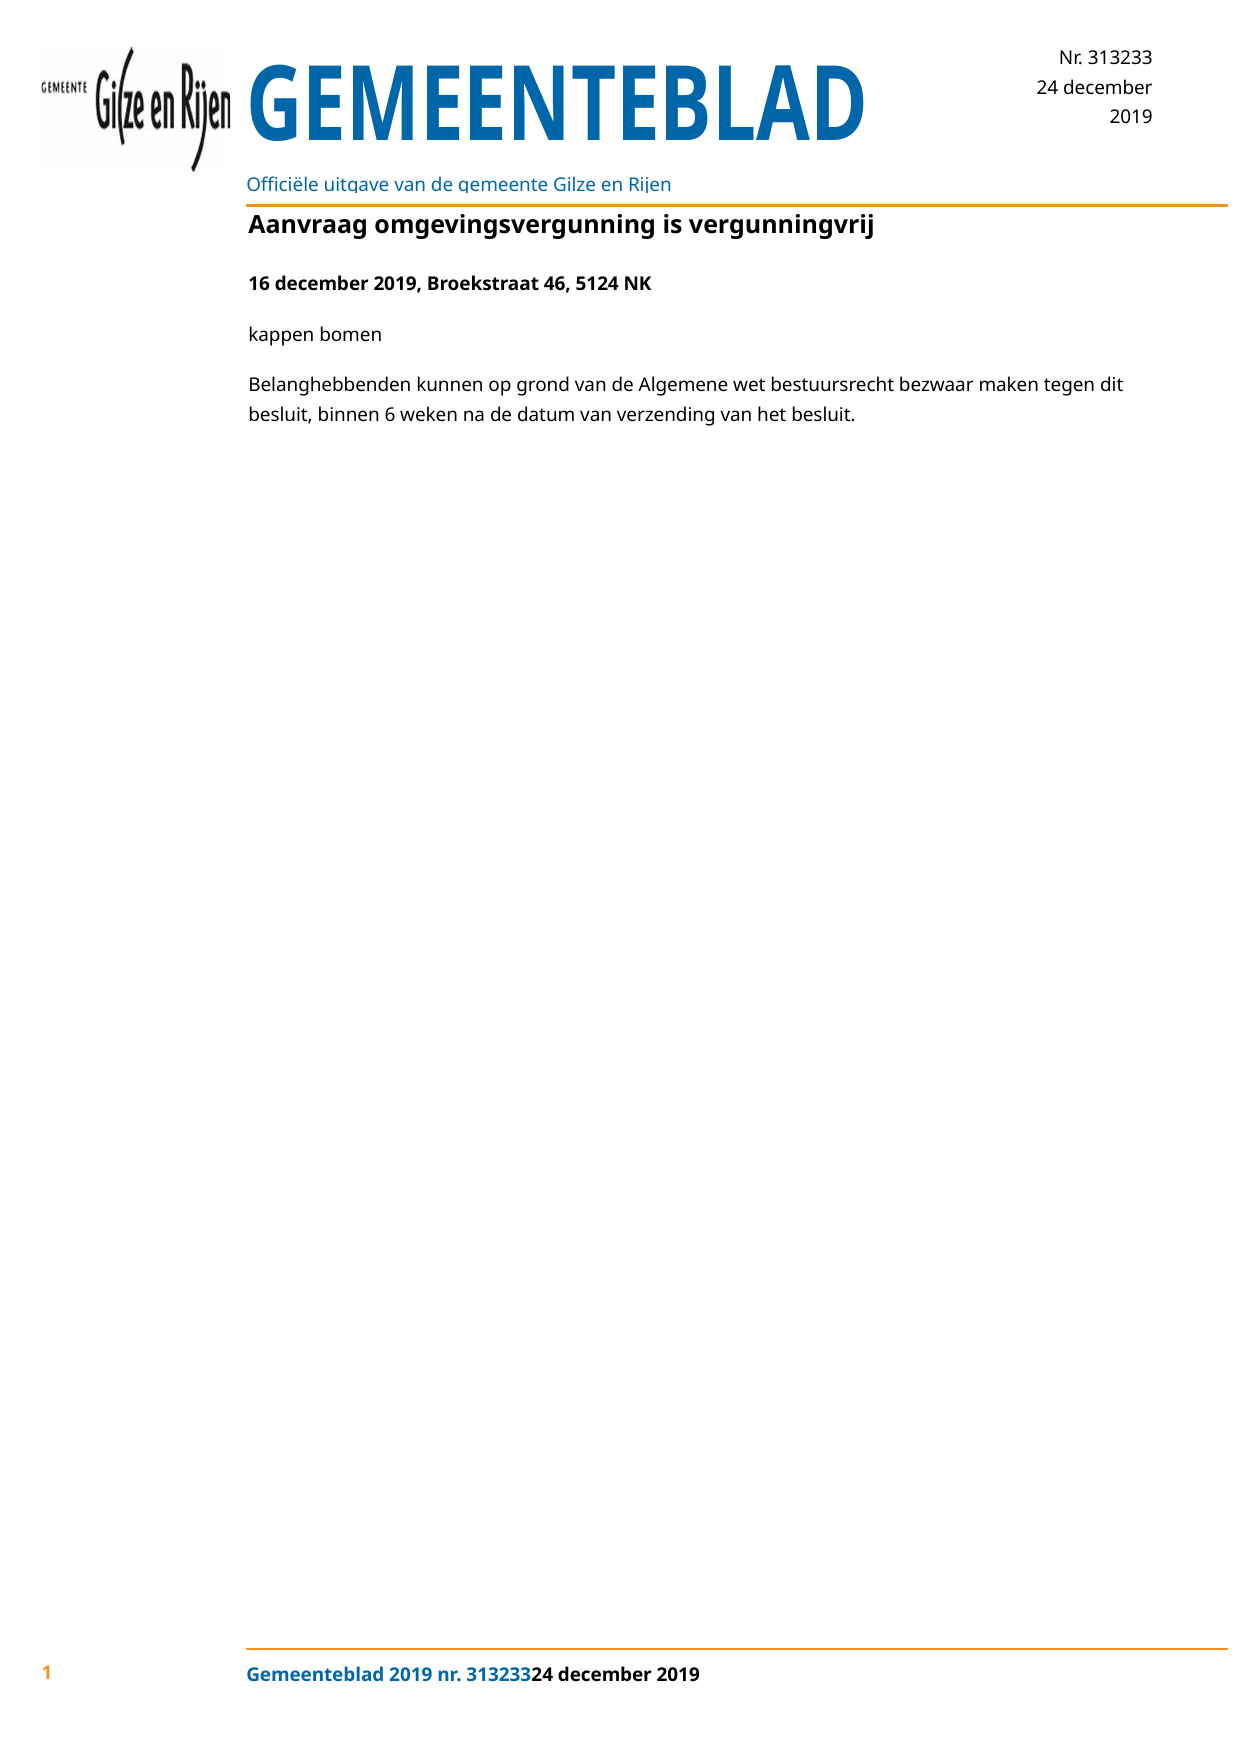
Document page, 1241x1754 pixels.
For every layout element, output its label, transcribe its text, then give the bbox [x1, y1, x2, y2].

text Aanvraag omgevingsvergunning is vergunningvrij [248, 207, 1152, 241]
text Belanghebbenden kunnen op grond van de Algemene wet bestuursrecht bezwaar maken tegen dit besluit, binnen 6 weken na de datum van verzending van het besluit. [248, 371, 1152, 426]
picture [41, 47, 231, 172]
text kappen bomen [248, 321, 1152, 346]
text 16 december 2019, Broekstraat 46, 5124 NK [248, 270, 1152, 296]
